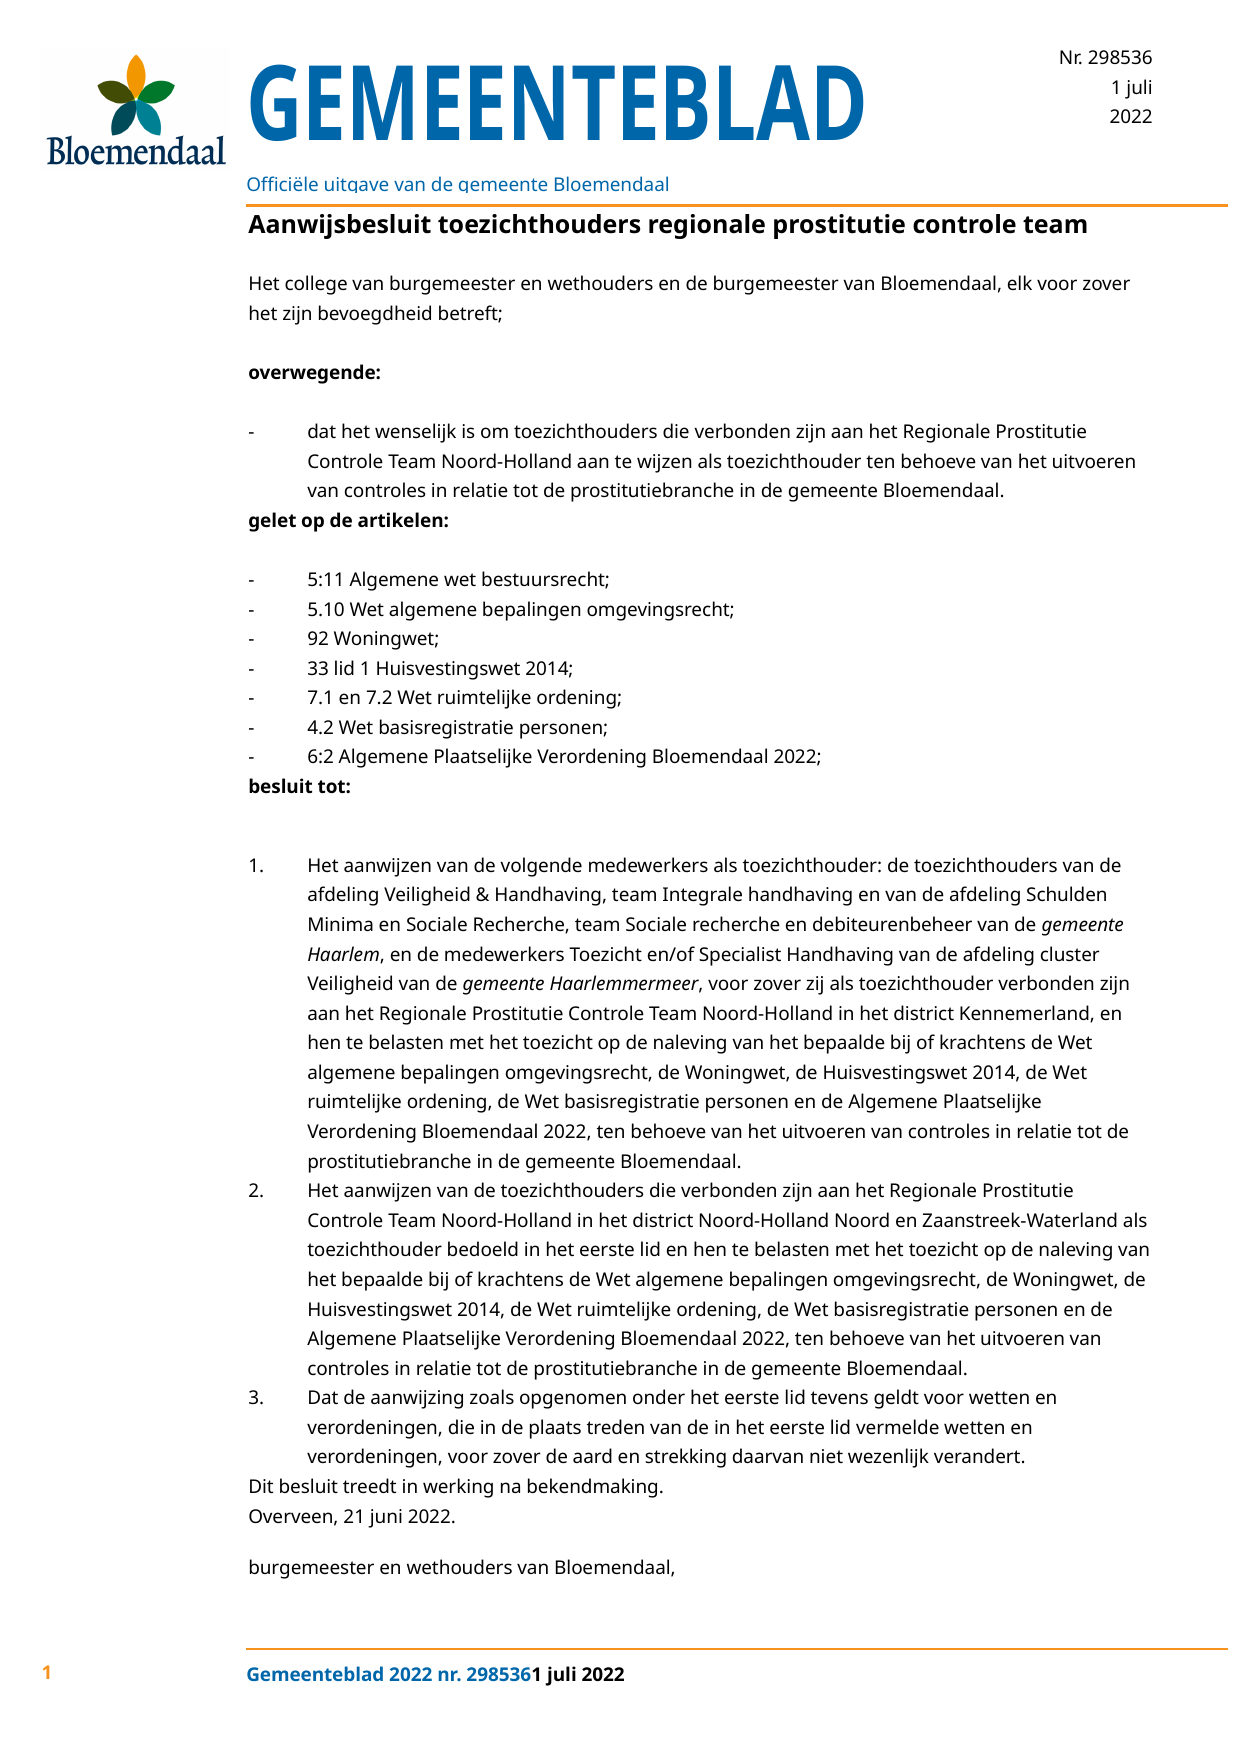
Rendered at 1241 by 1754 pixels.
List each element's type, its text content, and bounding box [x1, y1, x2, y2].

list 7.1 en 7.2 Wet ruimtelijke ordening; [248, 684, 1152, 710]
list 5:11 Algemene wet bestuursrecht; [248, 566, 1152, 592]
list 92 Woningwet; [248, 625, 1152, 651]
text Overveen, 21 juni 2022. [248, 1503, 1152, 1529]
list Het aanwijzen van de volgende medewerkers als toezichthouder: de toezichthouders van de afdeling Veiligheid & Handhaving, team Integrale handhaving en van de afdeling Schulden Minima en Sociale Recherche, team Sociale recherche en debiteurenbeheer van de gemeente Haarlem, en de medewerkers Toezicht en/of Specialist Handhaving van de afdeling cluster Veiligheid van de gemeente Haarlemmermeer, voor zover zij als toezichthouder verbonden zijn aan het Regionale Prostitutie Controle Team Noord-Holland in het district Kennemerland, en hen te belasten met het toezicht op de naleving van het bepaalde bij of krachtens de Wet algemene bepalingen omgevingsrecht, de Woningwet, de Huisvestingswet 2014, de Wet ruimtelijke ordening, de Wet basisregistratie personen en de Algemene Plaatselijke Verordening Bloemendaal 2022, ten behoeve van het uitvoeren van controles in relatie tot de prostitutiebranche in de gemeente Bloemendaal. [248, 852, 1152, 1174]
text gelet op de artikelen: [248, 507, 1152, 533]
list 5.10 Wet algemene bepalingen omgevingsrecht; [248, 596, 1152, 621]
list Dat de aanwijzing zoals opgenomen onder het eerste lid tevens geldt voor wetten en verordeningen, die in de plaats treden van de in het eerste lid vermelde wetten en verordeningen, voor zover de aard en strekking daarvan niet wezenlijk verandert. [248, 1384, 1152, 1469]
text burgemeester en wethouders van Bloemendaal, [248, 1554, 1152, 1580]
picture [41, 47, 231, 172]
text Het college van burgemeester en wethouders en de burgemeester van Bloemendaal, elk voor zover het zijn bevoegdheid betreft; [248, 270, 1152, 326]
list 6:2 Algemene Plaatselijke Verordening Bloemendaal 2022; [248, 744, 1152, 769]
text Aanwijsbesluit toezichthouders regionale prostitutie controle team [248, 207, 1152, 241]
list 4.2 Wet basisregistratie personen; [248, 714, 1152, 740]
text Dit besluit treedt in werking na bekendmaking. [248, 1473, 1152, 1499]
list dat het wenselijk is om toezichthouders die verbonden zijn aan het Regionale Prostitutie Controle Team Noord-Holland aan te wijzen als toezichthouder ten behoeve van het uitvoeren van controles in relatie tot de prostitutiebranche in de gemeente Bloemendaal. [248, 418, 1152, 503]
text besluit tot: [248, 773, 1152, 799]
text overwegende: [248, 359, 1152, 385]
list Het aanwijzen van de toezichthouders die verbonden zijn aan het Regionale Prostitutie Controle Team Noord-Holland in het district Noord-Holland Noord en Zaanstreek-Waterland als toezichthouder bedoeld in het eerste lid en hen te belasten met het toezicht op de naleving van het bepaalde bij of krachtens de Wet algemene bepalingen omgevingsrecht, de Woningwet, de Huisvestingswet 2014, de Wet ruimtelijke ordening, de Wet basisregistratie personen en de Algemene Plaatselijke Verordening Bloemendaal 2022, ten behoeve van het uitvoeren van controles in relatie tot de prostitutiebranche in de gemeente Bloemendaal. [248, 1177, 1152, 1381]
list 33 lid 1 Huisvestingswet 2014; [248, 655, 1152, 681]
